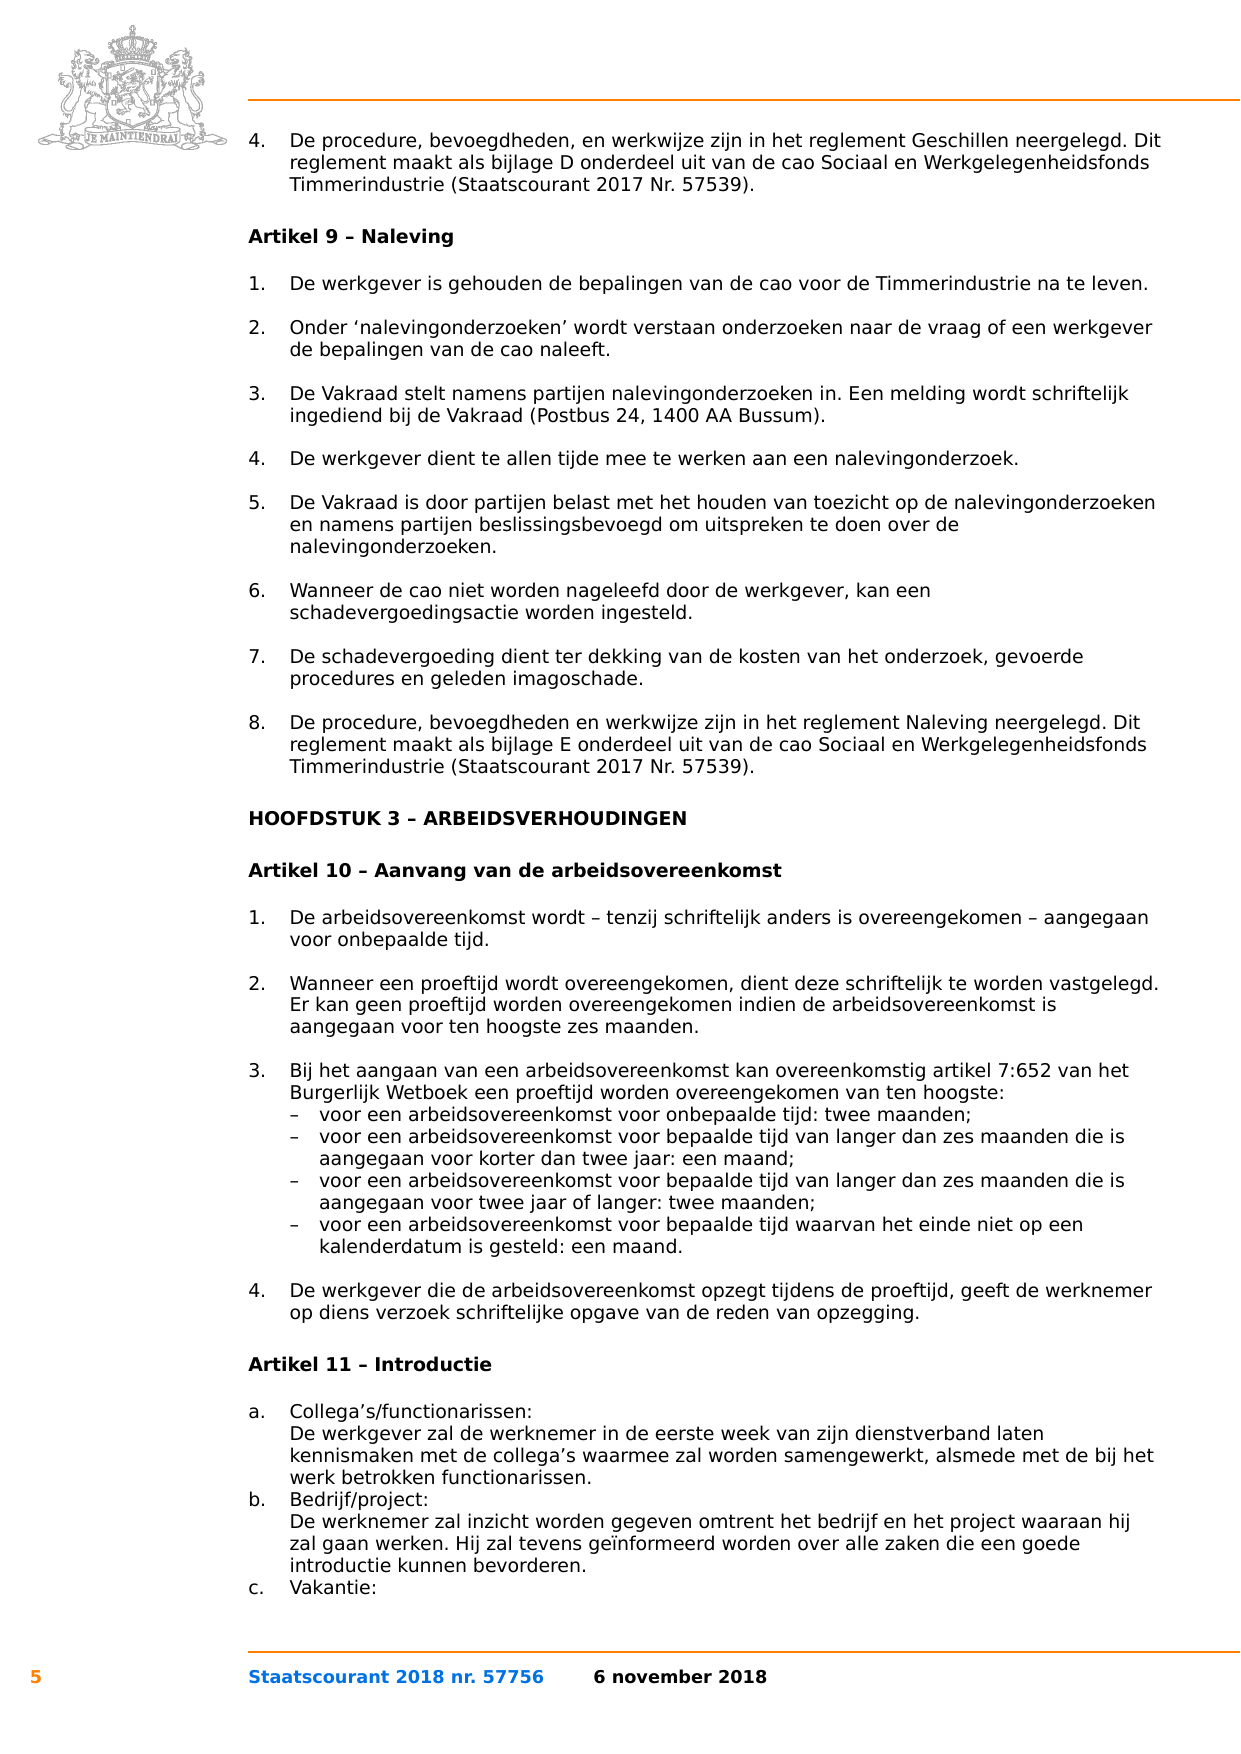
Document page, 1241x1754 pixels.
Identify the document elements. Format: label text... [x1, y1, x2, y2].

text – voor een arbeidsovereenkomst voor bepaalde tijd van langer dan zes maanden die is aangegaan voor korter dan twee jaar: een maand; [289, 1126, 1163, 1170]
text 3. Bij het aangaan van een arbeidsovereenkomst kan overeenkomstig artikel 7:652 van het Burgerlijk Wetboek een proeftijd worden overeengekomen van ten hoogste: [248, 1060, 1163, 1104]
text De werknemer zal inzicht worden gegeven omtrent het bedrijf en het project waaraan hij zal gaan werken. Hij zal tevens geïnformeerd worden over alle zaken die een goede introductie kunnen bevorderen. [289, 1511, 1163, 1577]
text 4. De procedure, bevoegdheden, en werkwijze zijn in het reglement Geschillen neergelegd. Dit reglement maakt als bijlage D onderdeel uit van de cao Sociaal en Werkgelegenheidsfonds Timmerindustrie (Staatscourant 2017 Nr. 57539). [248, 130, 1163, 196]
text c. Vakantie: [248, 1577, 1163, 1599]
text 2. Onder ‘nalevingonderzoeken’ wordt verstaan onderzoeken naar de vraag of een werkgever de bepalingen van de cao naleeft. [248, 317, 1163, 361]
text De werkgever zal de werknemer in de eerste week van zijn dienstverband laten kennismaken met de collega’s waarmee zal worden samengewerkt, alsmede met de bij het werk betrokken functionarissen. [289, 1423, 1163, 1489]
text 4. De werkgever dient te allen tijde mee te werken aan een nalevingonderzoek. [248, 448, 1163, 470]
text 7. De schadevergoeding dient ter dekking van de kosten van het onderzoek, gevoerde procedures en geleden imagoschade. [248, 646, 1163, 690]
subtitle Artikel 11 – Introductie [248, 1354, 1163, 1376]
subtitle HOOFDSTUK 3 – ARBEIDSVERHOUDINGEN [248, 808, 1163, 829]
text b. Bedrijf/project: [248, 1489, 1163, 1511]
text 1. De arbeidsovereenkomst wordt – tenzij schriftelijk anders is overeengekomen – aangegaan voor onbepaalde tijd. [248, 907, 1163, 951]
picture [38, 25, 227, 150]
text 6. Wanneer de cao niet worden nageleefd door de werkgever, kan een schadevergoedingsactie worden ingesteld. [248, 580, 1163, 624]
subtitle Artikel 10 – Aanvang van de arbeidsovereenkomst [248, 859, 1163, 882]
subtitle Artikel 9 – Naleving [248, 226, 1163, 248]
text – voor een arbeidsovereenkomst voor bepaalde tijd van langer dan zes maanden die is aangegaan voor twee jaar of langer: twee maanden; [289, 1170, 1163, 1214]
text 4. De werkgever die de arbeidsovereenkomst opzegt tijdens de proeftijd, geeft de werknemer op diens verzoek schriftelijke opgave van de reden van opzegging. [248, 1280, 1163, 1324]
text 5. De Vakraad is door partijen belast met het houden van toezicht op de nalevingonderzoeken en namens partijen beslissingsbevoegd om uitspreken te doen over de nalevingonderzoeken. [248, 492, 1163, 558]
text 3. De Vakraad stelt namens partijen nalevingonderzoeken in. Een melding wordt schriftelijk ingediend bij de Vakraad (Postbus 24, 1400 AA Bussum). [248, 382, 1163, 426]
text – voor een arbeidsovereenkomst voor bepaalde tijd waarvan het einde niet op een kalenderdatum is gesteld: een maand. [289, 1214, 1163, 1258]
text – voor een arbeidsovereenkomst voor onbepaalde tijd: twee maanden; [289, 1104, 1163, 1126]
text 1. De werkgever is gehouden de bepalingen van de cao voor de Timmerindustrie na te leven. [248, 273, 1163, 295]
text 2. Wanneer een proeftijd wordt overeengekomen, dient deze schriftelijk te worden vastgelegd. Er kan geen proeftijd worden overeengekomen indien de arbeidsovereenkomst is aangegaan voor ten hoogste zes maanden. [248, 972, 1163, 1038]
text 8. De procedure, bevoegdheden en werkwijze zijn in het reglement Naleving neergelegd. Dit reglement maakt als bijlage E onderdeel uit van de cao Sociaal en Werkgelegenheidsfonds Timmerindustrie (Staatscourant 2017 Nr. 57539). [248, 712, 1163, 778]
text a. Collega’s/functionarissen: [248, 1401, 1163, 1423]
